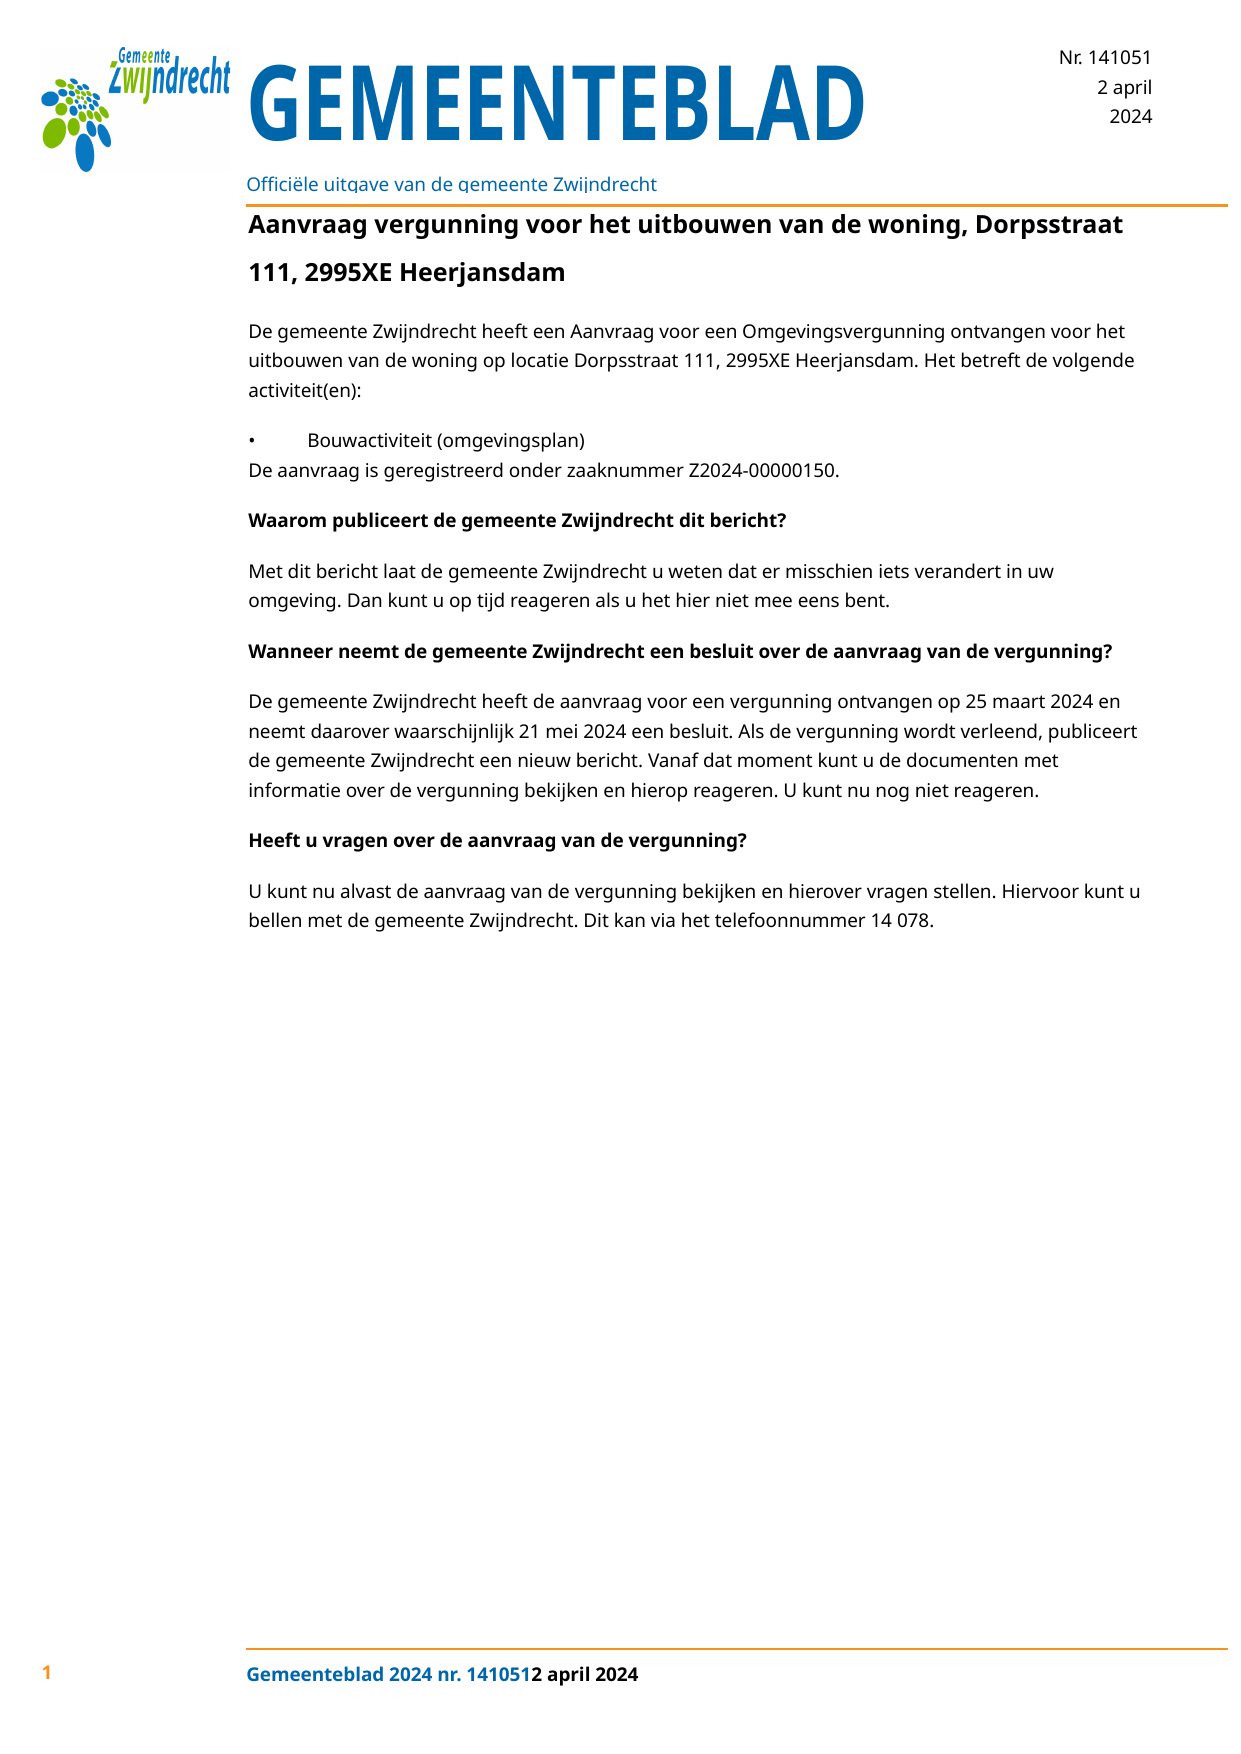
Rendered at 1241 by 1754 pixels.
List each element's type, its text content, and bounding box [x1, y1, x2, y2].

text Waarom publiceert de gemeente Zwijndrecht dit bericht? [248, 507, 1152, 533]
text Heeft u vragen over de aanvraag van de vergunning? [248, 827, 1152, 853]
text De gemeente Zwijndrecht heeft een Aanvraag voor een Omgevingsvergunning ontvangen voor het uitbouwen van de woning op locatie Dorpsstraat 111, 2995XE Heerjansdam. Het betreft de volgende activiteit(en): [248, 318, 1152, 403]
text De gemeente Zwijndrecht heeft de aanvraag voor een vergunning ontvangen op 25 maart 2024 en neemt daarover waarschijnlijk 21 mei 2024 een besluit. Als de vergunning wordt verleend, publiceert de gemeente Zwijndrecht een nieuw bericht. Vanaf dat moment kunt u de documenten met informatie over de vergunning bekijken en hierop reageren. U kunt nu nog niet reageren. [248, 688, 1152, 803]
text De aanvraag is geregistreerd onder zaaknummer Z2024-00000150. [248, 457, 1152, 483]
picture [41, 47, 231, 172]
list Bouwactiviteit (omgevingsplan) [248, 427, 1152, 453]
text Aanvraag vergunning voor het uitbouwen van de woning, Dorpsstraat 111, 2995XE Heerjansdam [248, 207, 1152, 288]
text Wanneer neemt de gemeente Zwijndrecht een besluit over de aanvraag van de vergunning? [248, 638, 1152, 664]
text U kunt nu alvast de aanvraag van de vergunning bekijken en hierover vragen stellen. Hiervoor kunt u bellen met de gemeente Zwijndrecht. Dit kan via het telefoonnummer 14 078. [248, 878, 1152, 933]
text Met dit bericht laat de gemeente Zwijndrecht u weten dat er misschien iets verandert in uw omgeving. Dan kunt u op tijd reageren als u het hier niet mee eens bent. [248, 558, 1152, 613]
